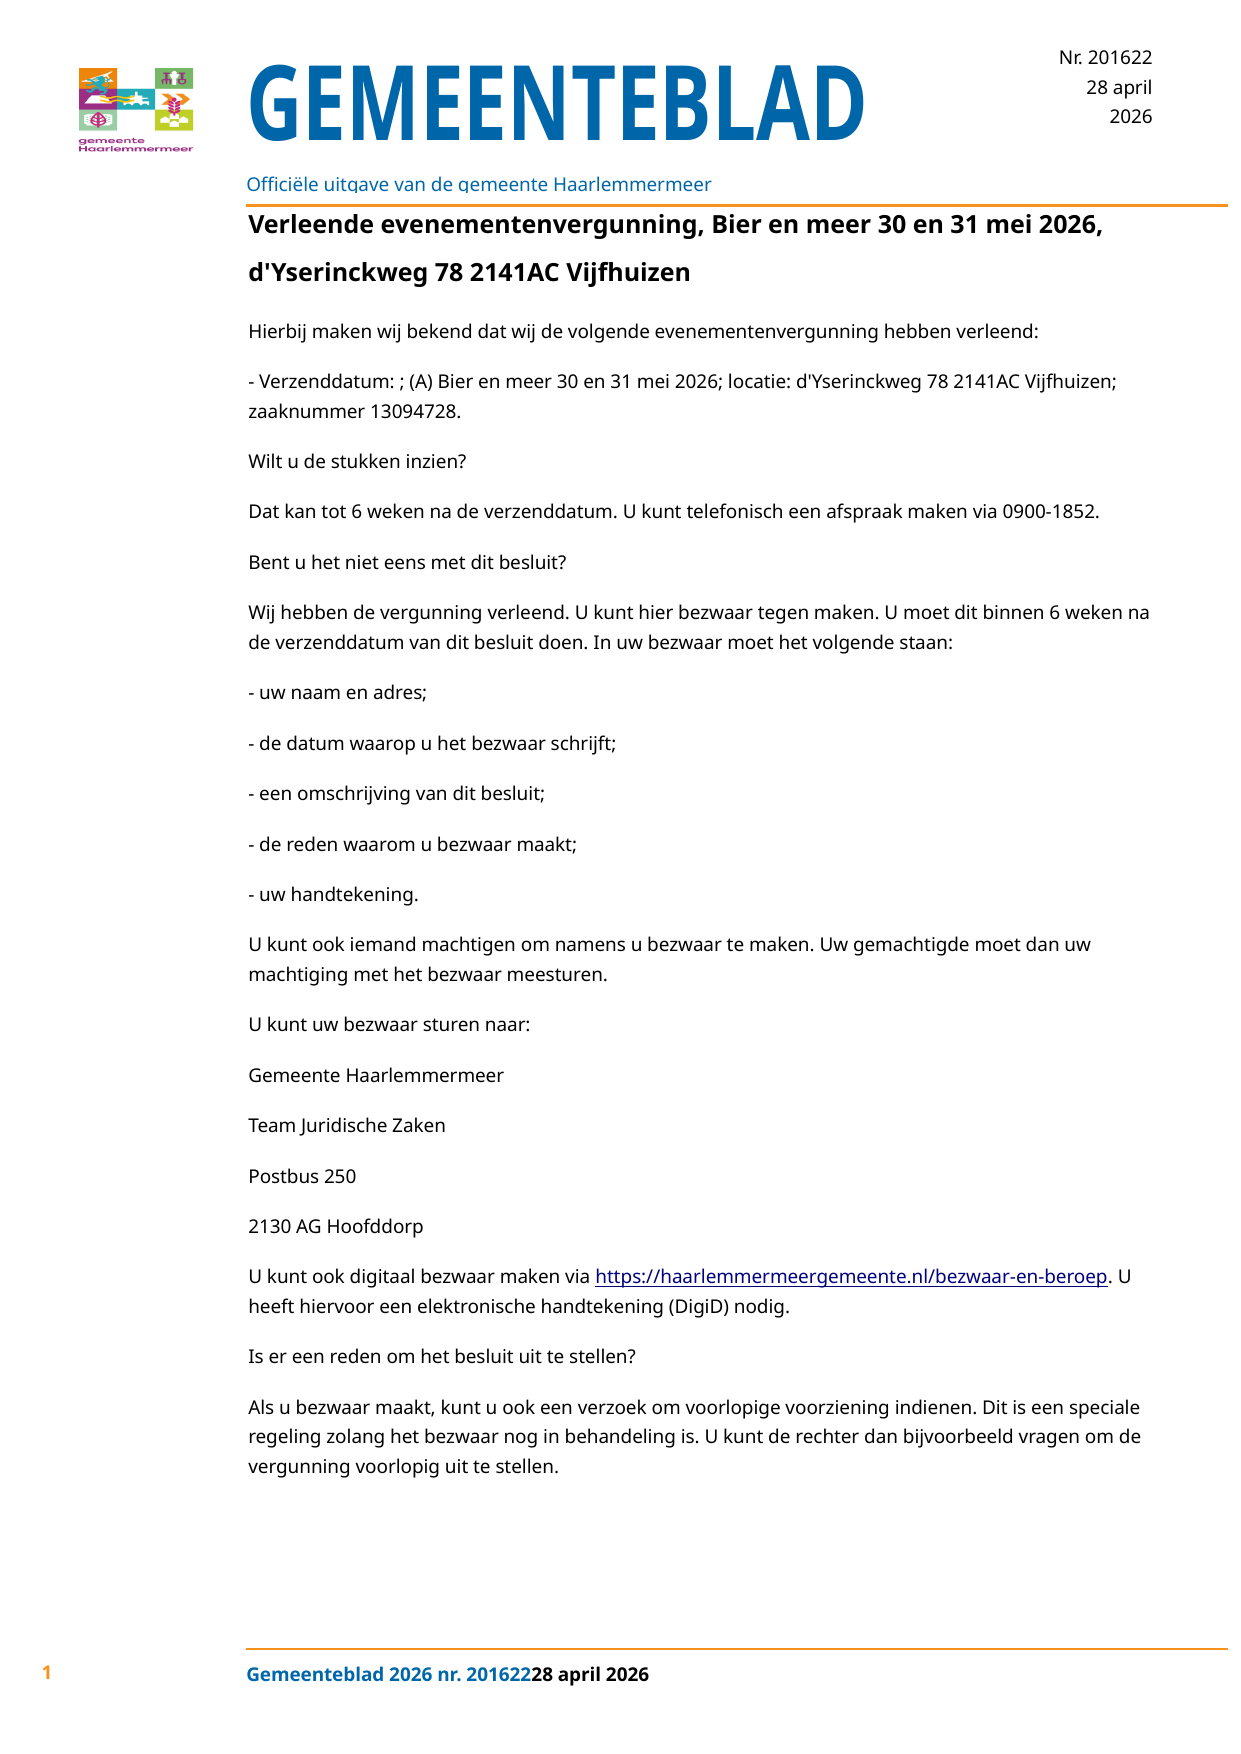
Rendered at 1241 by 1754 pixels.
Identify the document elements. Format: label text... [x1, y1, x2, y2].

text U kunt uw bezwaar sturen naar: [248, 1012, 1152, 1037]
text - uw handtekening. [248, 881, 1152, 907]
text - een omschrijving van dit besluit; [248, 780, 1152, 806]
text Team Juridische Zaken [248, 1112, 1152, 1138]
text - de datum waarop u het bezwaar schrijft; [248, 730, 1152, 756]
text Is er een reden om het besluit uit te stellen? [248, 1344, 1152, 1369]
text Als u bezwaar maakt, kunt u ook een verzoek om voorlopige voorziening indienen. Dit is een speciale regeling zolang het bezwaar nog in behandeling is. U kunt de rechter dan bijvoorbeeld vragen om de vergunning voorlopig uit te stellen. [248, 1394, 1152, 1479]
text Wilt u de stukken inzien? [248, 448, 1152, 474]
text U kunt ook digitaal bezwaar maken via https://haarlemmermeergemeente.nl/bezwaar-en-beroep. U heeft hiervoor een elektronische handtekening (DigiD) nodig. [248, 1264, 1152, 1319]
text Postbus 250 [248, 1163, 1152, 1189]
text U kunt ook iemand machtigen om namens u bezwaar te maken. Uw gemachtigde moet dan uw machtiging met het bezwaar meesturen. [248, 932, 1152, 987]
text Gemeente Haarlemmermeer [248, 1062, 1152, 1088]
text Verleende evenementenvergunning, Bier en meer 30 en 31 mei 2026, d'Yserinckweg 78 2141AC Vijfhuizen [248, 207, 1152, 288]
text - uw naam en adres; [248, 679, 1152, 705]
text Hierbij maken wij bekend dat wij de volgende evenementenvergunning hebben verleend: [248, 318, 1152, 344]
text Bent u het niet eens met dit besluit? [248, 549, 1152, 575]
text 2130 AG Hoofddorp [248, 1213, 1152, 1239]
text Dat kan tot 6 weken na de verzenddatum. U kunt telefonisch een afspraak maken via 0900-1852. [248, 499, 1152, 524]
text Wij hebben de vergunning verleend. U kunt hier bezwaar tegen maken. U moet dit binnen 6 weken na de verzenddatum van dit besluit doen. In uw bezwaar moet het volgende staan: [248, 599, 1152, 655]
text - de reden waarom u bezwaar maakt; [248, 831, 1152, 857]
text - Verzenddatum: ; (A) Bier en meer 30 en 31 mei 2026; locatie: d'Yserinckweg 78 2141AC Vijfhuizen; zaaknummer 13094728. [248, 368, 1152, 424]
picture [41, 47, 231, 172]
